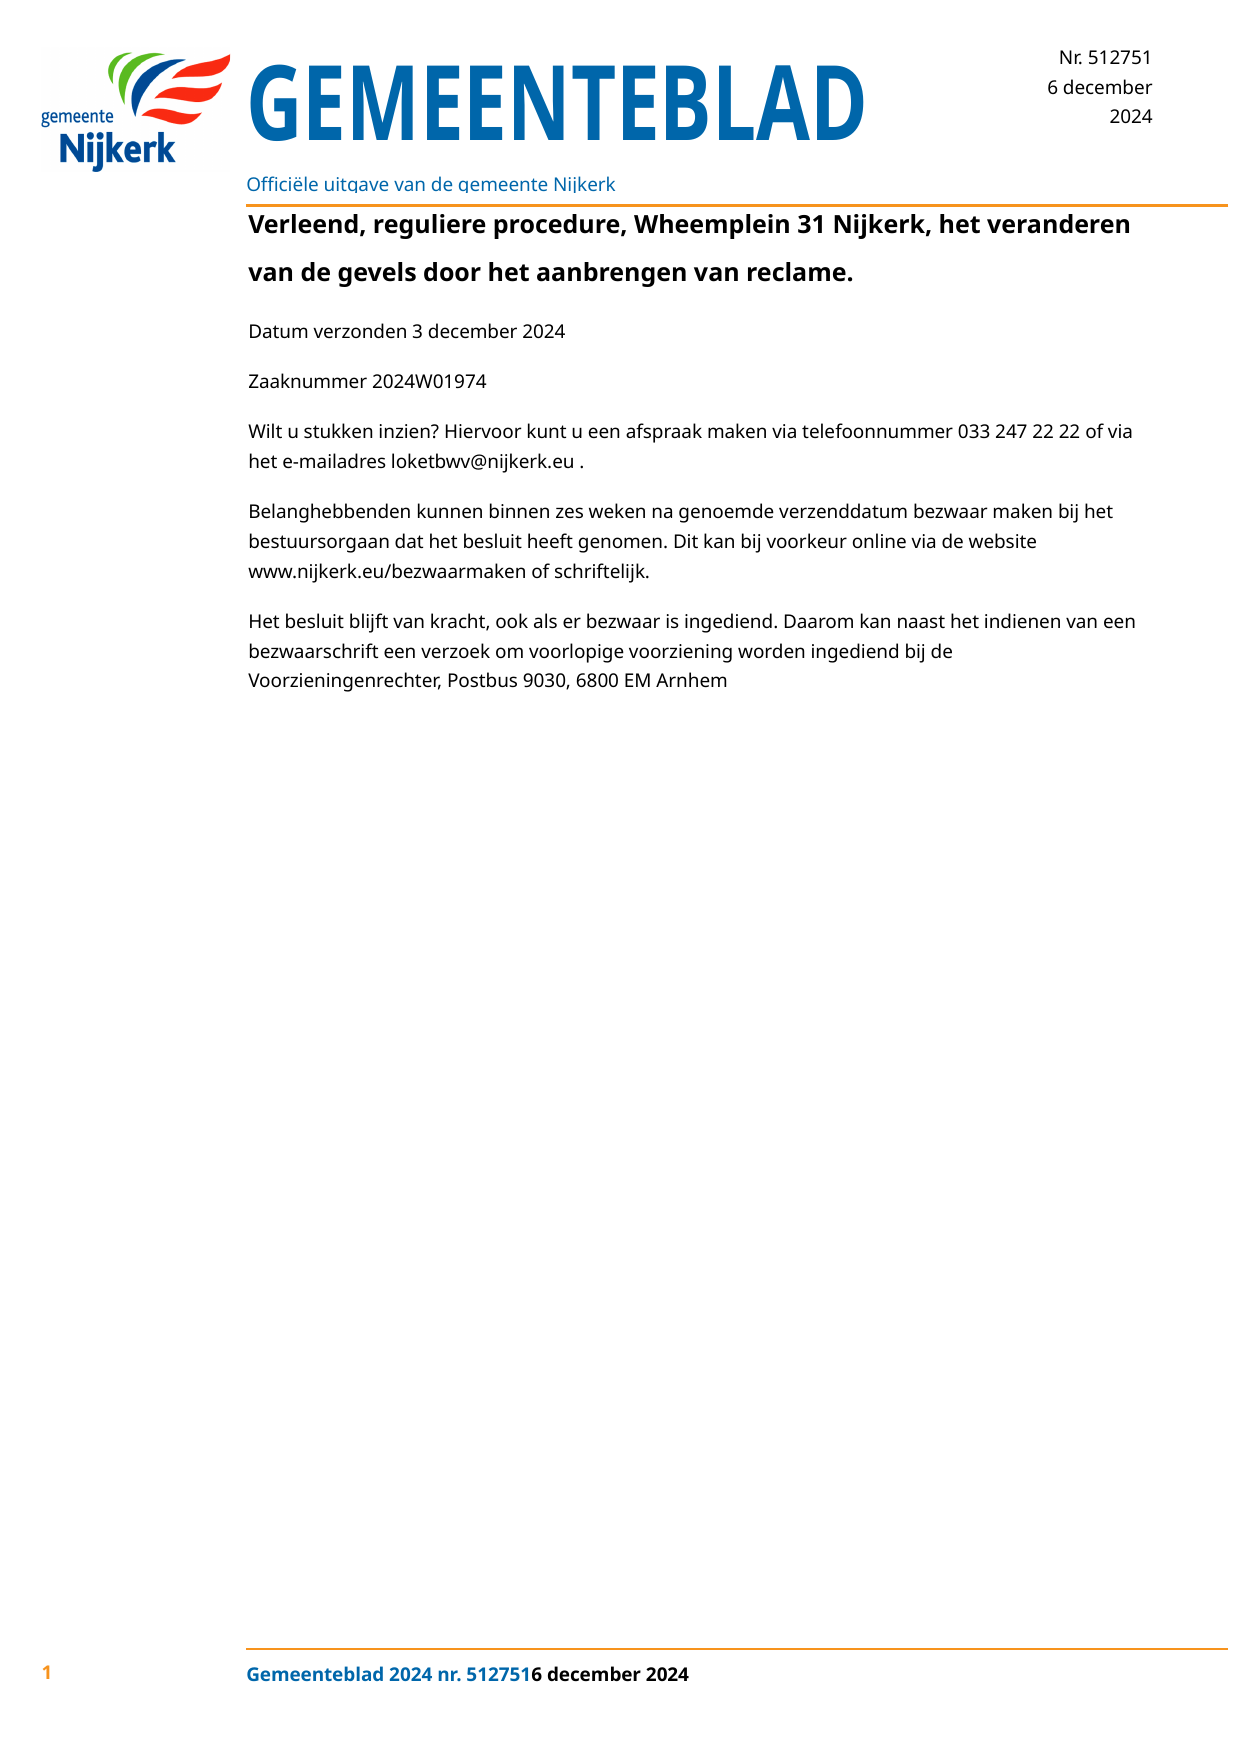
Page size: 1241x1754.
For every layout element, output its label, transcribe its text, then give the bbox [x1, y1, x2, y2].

text Belanghebbenden kunnen binnen zes weken na genoemde verzenddatum bezwaar maken bij het bestuursorgaan dat het besluit heeft genomen. Dit kan bij voorkeur online via de website www.nijkerk.eu/bezwaarmaken of schriftelijk. [248, 499, 1152, 584]
text Datum verzonden 3 december 2024 [248, 318, 1152, 344]
text Het besluit blijft van kracht, ook als er bezwaar is ingediend. Daarom kan naast het indienen van een bezwaarschrift een verzoek om voorlopige voorziening worden ingediend bij de Voorzieningenrechter, Postbus 9030, 6800 EM Arnhem [248, 608, 1152, 693]
picture [41, 47, 231, 172]
text Verleend, reguliere procedure, Wheemplein 31 Nijkerk, het veranderen van de gevels door het aanbrengen van reclame. [248, 207, 1152, 288]
text Wilt u stukken inzien? Hiervoor kunt u een afspraak maken via telefoonnummer 033 247 22 22 of via het e-mailadres loketbwv@nijkerk.eu . [248, 419, 1152, 474]
text Zaaknummer 2024W01974 [248, 368, 1152, 394]
